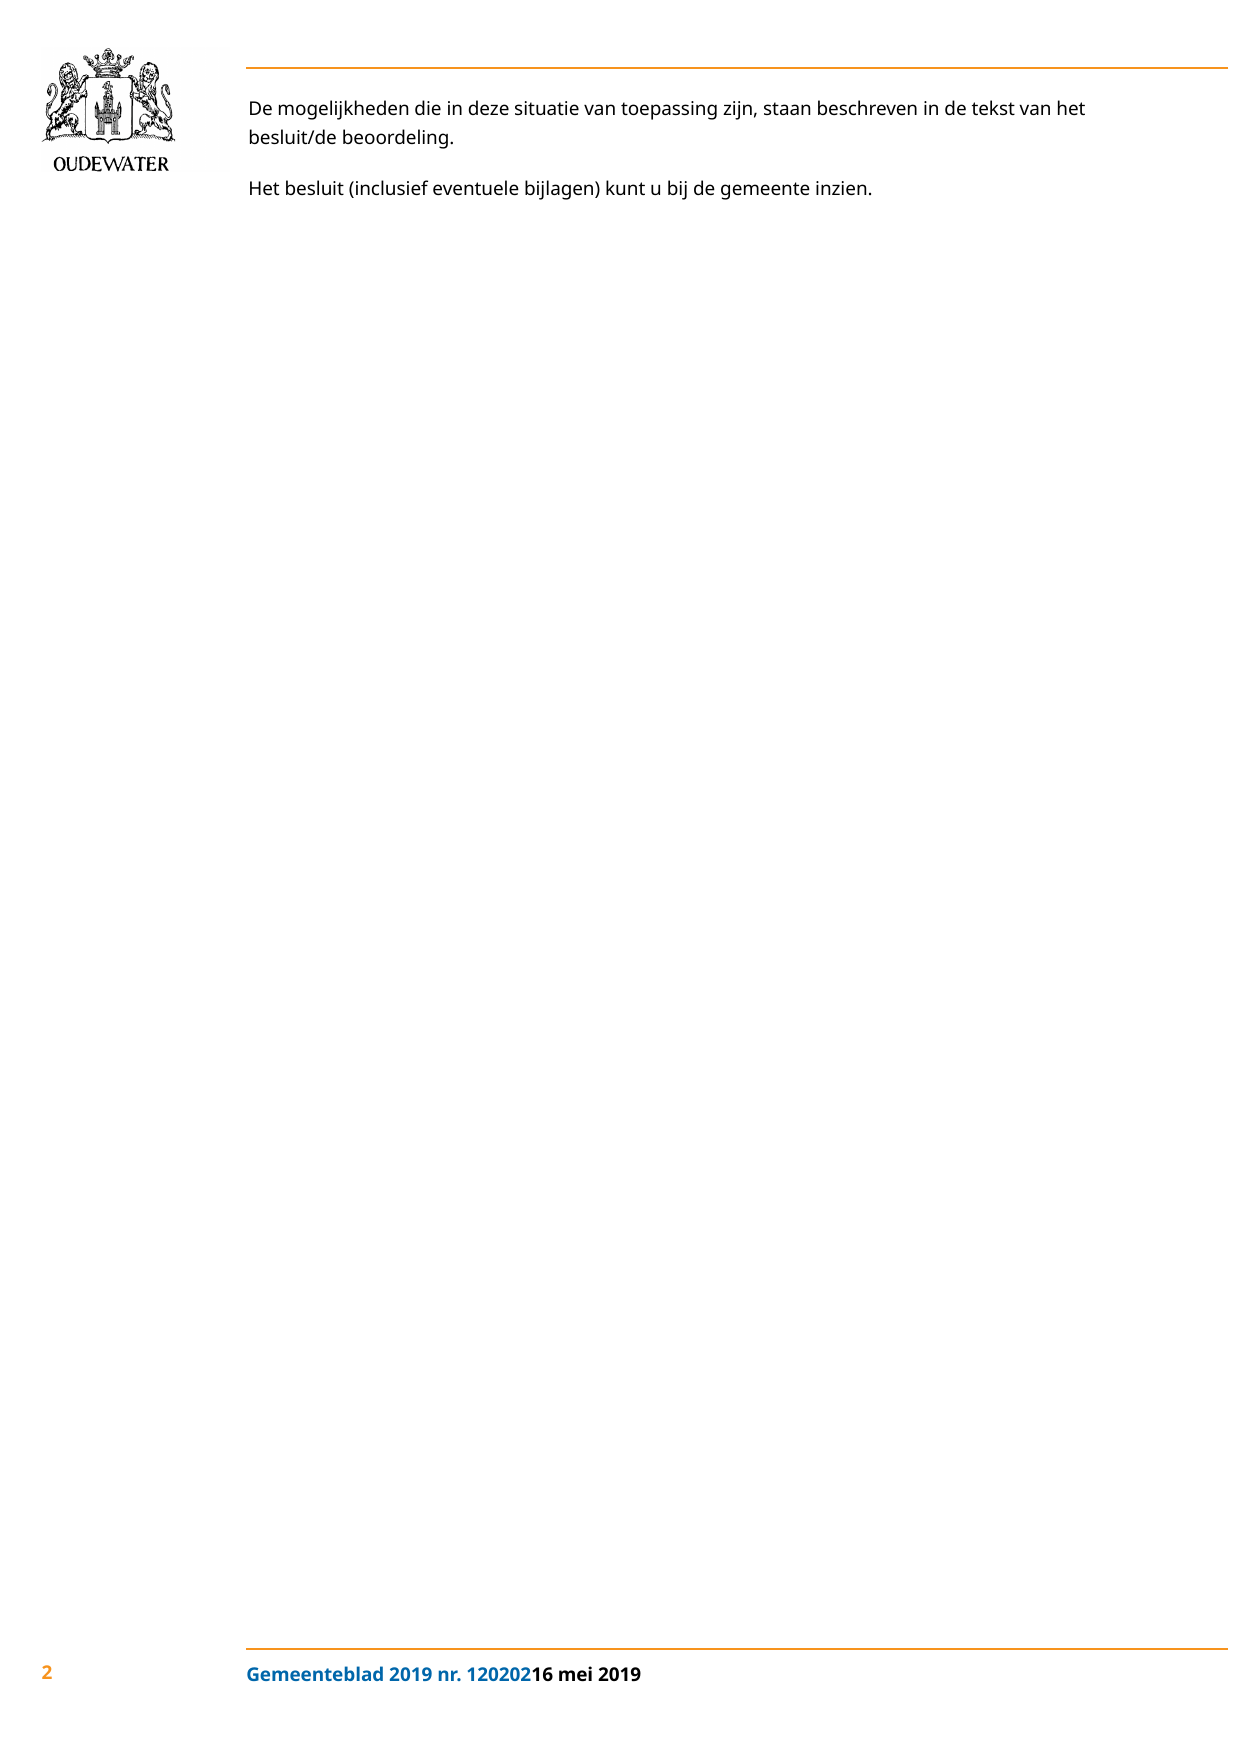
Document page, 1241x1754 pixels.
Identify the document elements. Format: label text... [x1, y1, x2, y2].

text De mogelijkheden die in deze situatie van toepassing zijn, staan beschreven in de tekst van het besluit/de beoordeling. [248, 95, 1152, 150]
text Het besluit (inclusief eventuele bijlagen) kunt u bij de gemeente inzien. [248, 175, 1152, 201]
picture [41, 47, 231, 172]
